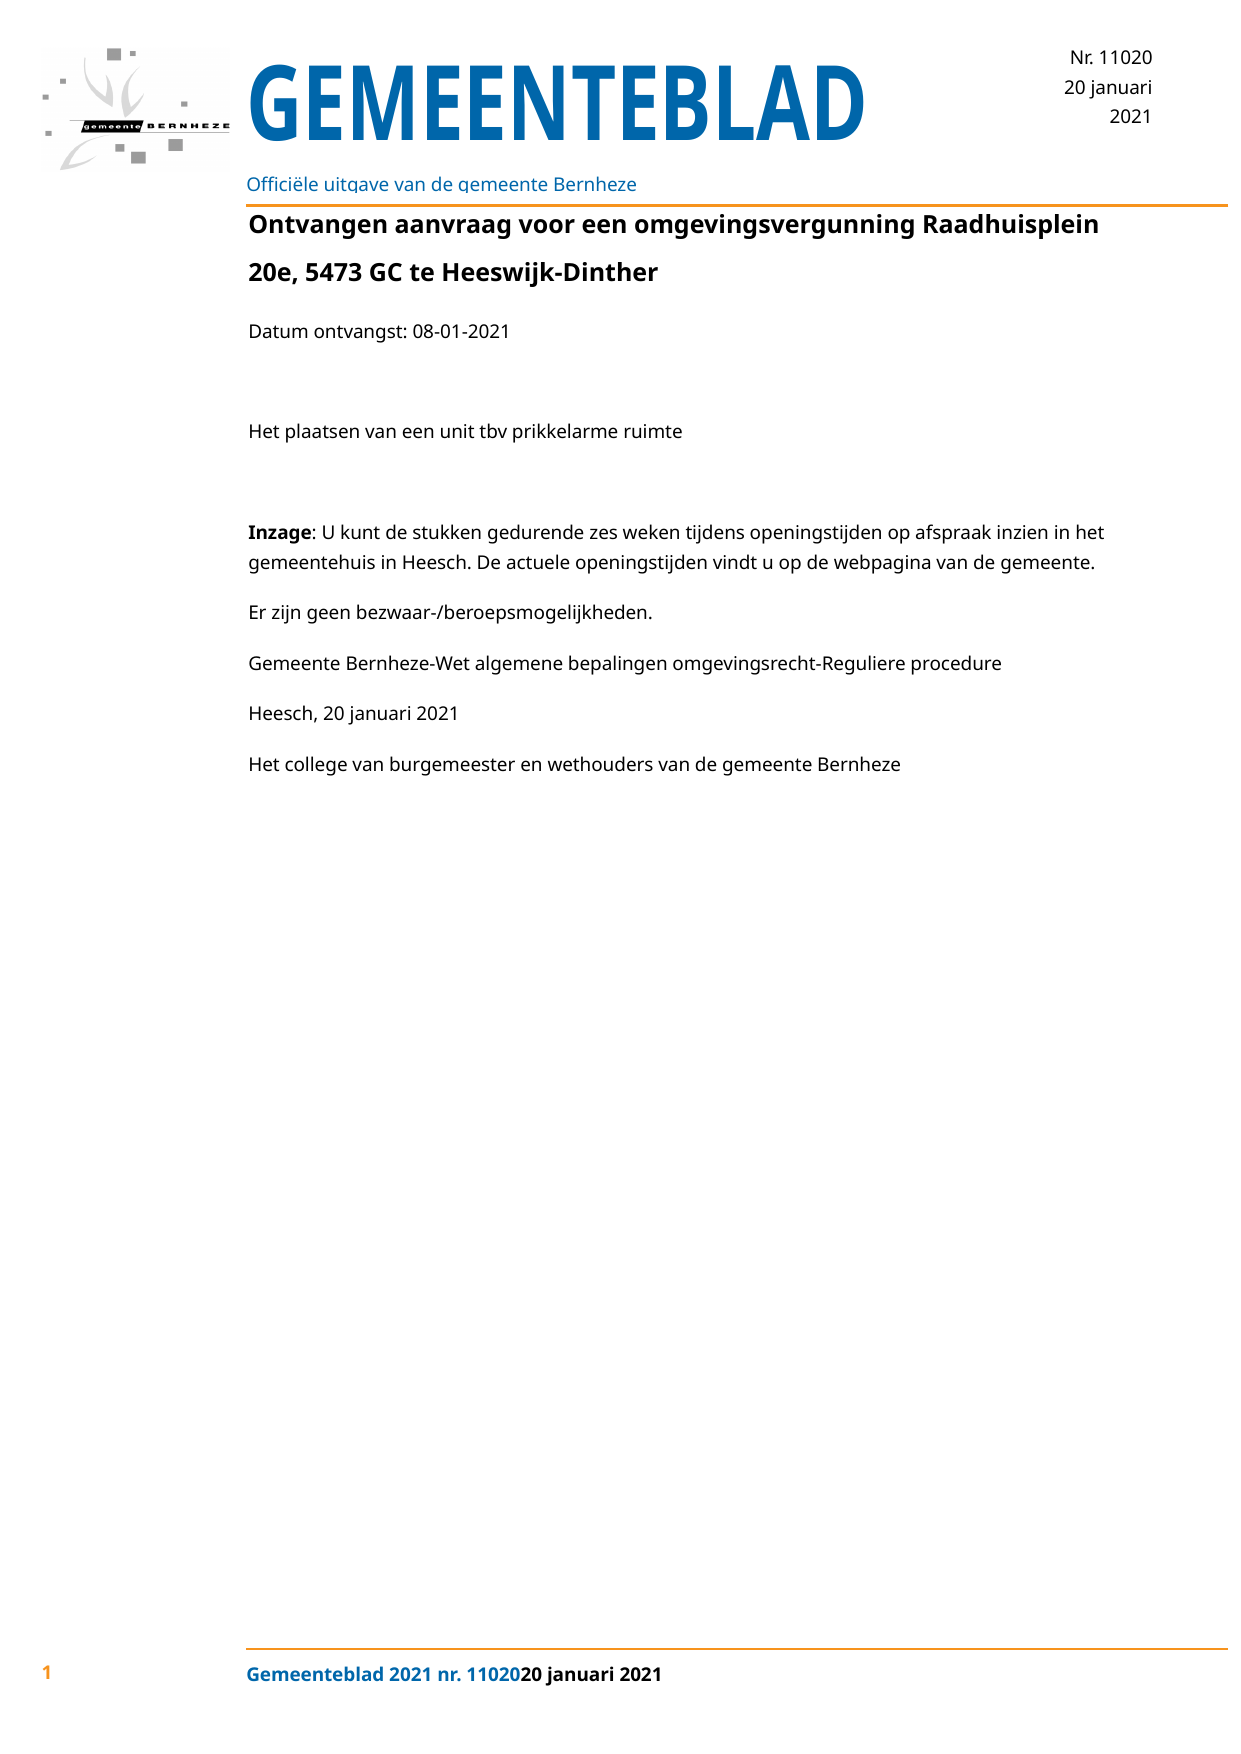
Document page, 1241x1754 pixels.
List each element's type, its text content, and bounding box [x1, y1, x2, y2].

text Er zijn geen bezwaar-/beroepsmogelijkheden. [248, 599, 1152, 625]
text Het plaatsen van een unit tbv prikkelarme ruimte [248, 419, 1152, 444]
text Gemeente Bernheze-Wet algemene bepalingen omgevingsrecht-Reguliere procedure [248, 650, 1152, 676]
text Ontvangen aanvraag voor een omgevingsvergunning Raadhuisplein 20e, 5473 GC te Heeswijk-Dinther [248, 207, 1152, 288]
picture [41, 47, 231, 172]
text Inzage: U kunt de stukken gedurende zes weken tijdens openingstijden op afspraak inzien in het gemeentehuis in Heesch. De actuele openingstijden vindt u op de webpagina van de gemeente. [248, 519, 1152, 575]
text Heesch, 20 januari 2021 [248, 700, 1152, 726]
text Datum ontvangst: 08-01-2021 [248, 318, 1152, 344]
text Het college van burgemeester en wethouders van de gemeente Bernheze [248, 751, 1152, 777]
